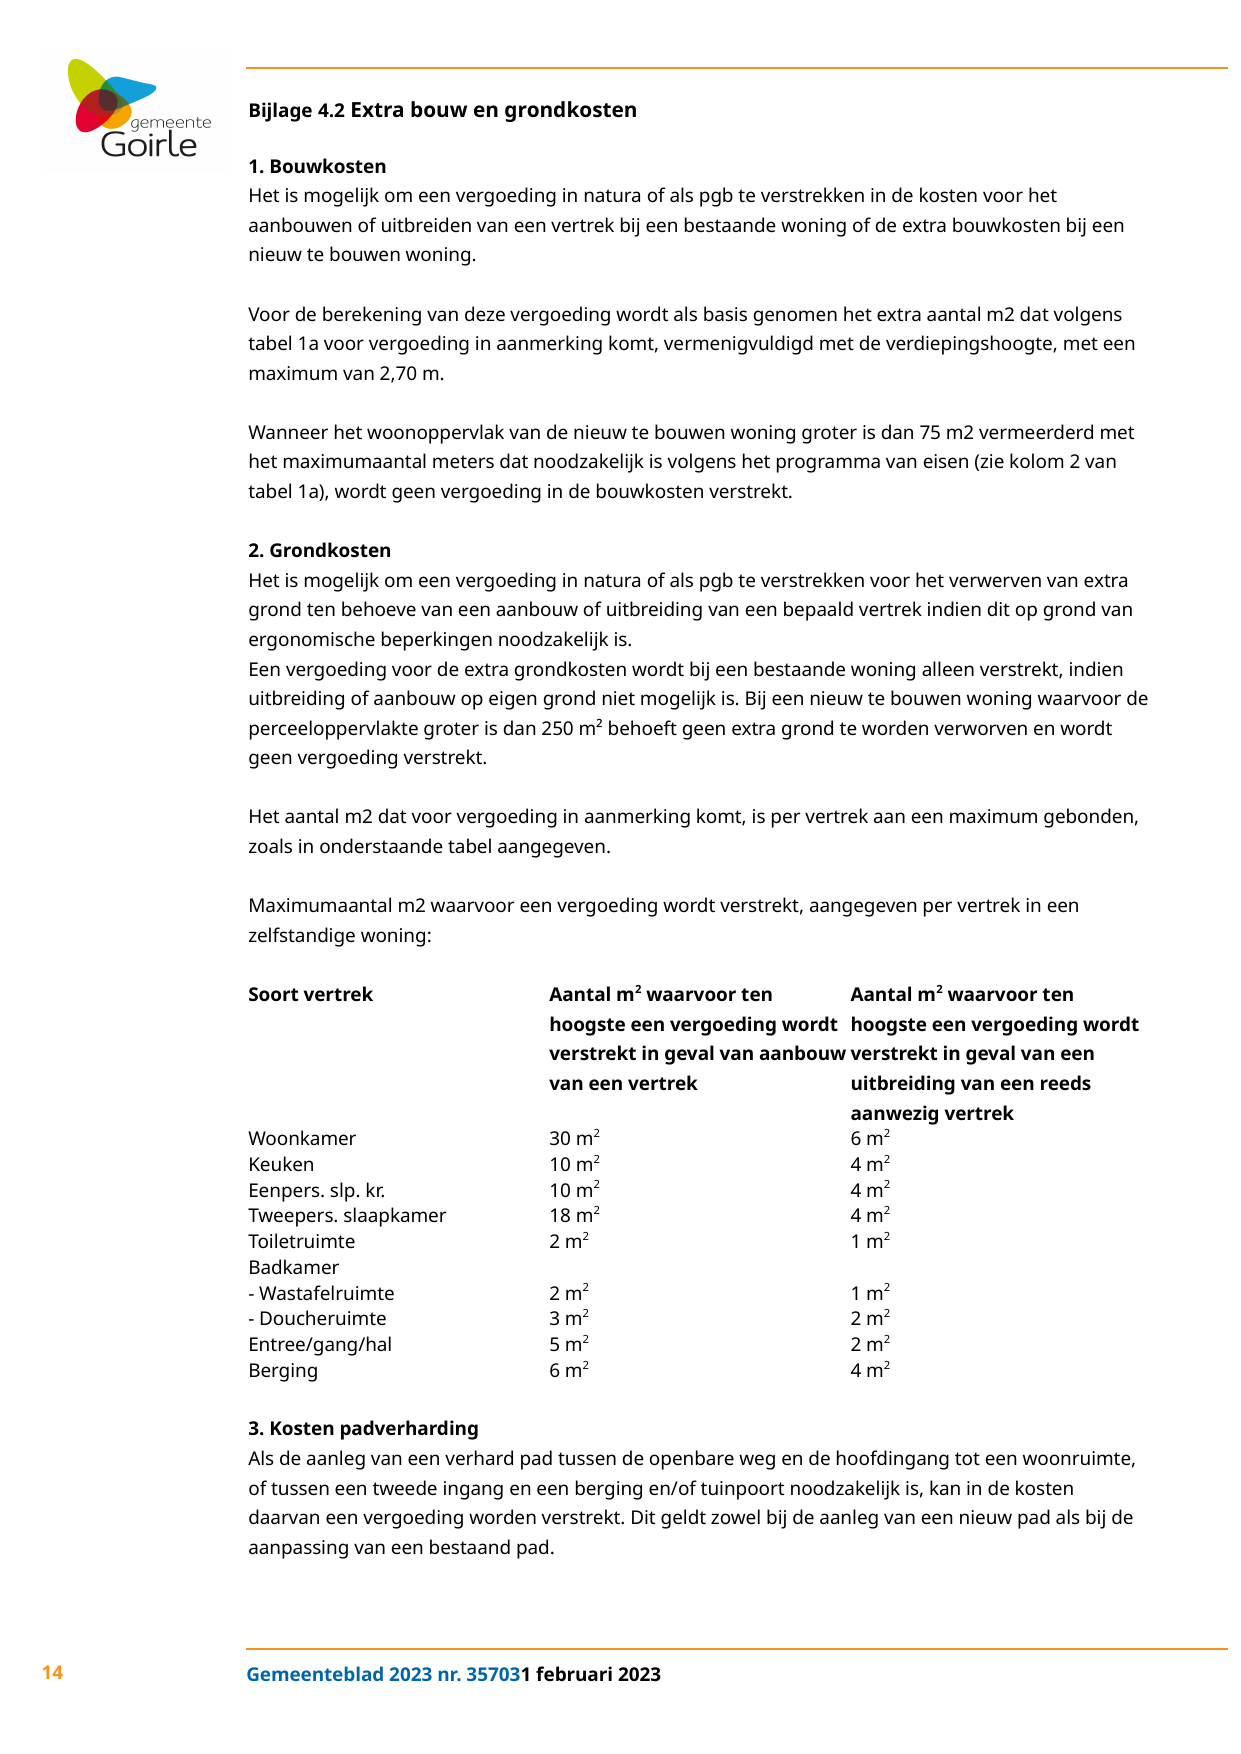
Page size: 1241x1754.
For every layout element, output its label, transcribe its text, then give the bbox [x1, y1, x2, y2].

table_cell 3 m2 [549, 1306, 850, 1331]
text Het aantal m2 dat voor vergoeding in aanmerking komt, is per vertrek aan een maximum gebonden, zoals in onderstaande tabel aangegeven. [248, 804, 1152, 859]
text Voor de berekening van deze vergoeding wordt als basis genomen het extra aantal m2 dat volgens tabel 1a voor vergoeding in aanmerking komt, vermenigvuldigd met de verdiepingshoogte, met een maximum van 2,70 m. [248, 301, 1152, 386]
table_header Aantal m2 waarvoor ten hoogste een vergoeding wordt verstrekt in geval van aanbouw van een vertrek [549, 981, 850, 1125]
table_cell 1 m2 [850, 1280, 1152, 1306]
table_cell 4 m2 [850, 1203, 1152, 1228]
table_cell 30 m2 [549, 1125, 850, 1151]
table_cell [850, 1254, 1152, 1280]
text 1. Bouwkosten [248, 153, 1152, 179]
table_cell Badkamer [248, 1254, 549, 1280]
picture [41, 47, 231, 172]
table_cell Woonkamer [248, 1125, 549, 1151]
table_header Soort vertrek [248, 981, 549, 1125]
table_cell 18 m2 [549, 1203, 850, 1228]
table_cell 10 m2 [549, 1177, 850, 1203]
table_cell 4 m2 [850, 1177, 1152, 1203]
table_cell 10 m2 [549, 1151, 850, 1177]
table_cell Eenpers. slp. kr. [248, 1177, 549, 1203]
table_cell 2 m2 [549, 1280, 850, 1306]
text Maximumaantal m2 waarvoor een vergoeding wordt verstrekt, aangegeven per vertrek in een zelfstandige woning: [248, 892, 1152, 948]
text Een vergoeding voor de extra grondkosten wordt bij een bestaande woning alleen verstrekt, indien uitbreiding of aanbouw op eigen grond niet mogelijk is. Bij een nieuw te bouwen woning waarvoor de perceeloppervlakte groter is dan 250 m² behoeft geen extra grond te worden verworven en wordt geen vergoeding verstrekt. [248, 656, 1152, 770]
text 2. Grondkosten [248, 537, 1152, 563]
table_cell Entree/gang/hal [248, 1331, 549, 1357]
table_cell Berging [248, 1357, 549, 1383]
table_cell ‑ Wastafelruimte [248, 1280, 549, 1306]
table_cell 5 m2 [549, 1331, 850, 1357]
table_cell Keuken [248, 1151, 549, 1177]
text Wanneer het woonoppervlak van de nieuw te bouwen woning groter is dan 75 m2 vermeerderd met het maximumaantal meters dat noodzakelijk is volgens het programma van eisen (zie kolom 2 van tabel 1a), wordt geen vergoeding in de bouwkosten verstrekt. [248, 419, 1152, 504]
text Bijlage 4.2 Extra bouw en grondkosten [248, 95, 1152, 123]
table_cell ‑ Doucheruimte [248, 1306, 549, 1331]
table_cell 4 m2 [850, 1357, 1152, 1383]
table_header Aantal m2 waarvoor ten hoogste een vergoeding wordt verstrekt in geval van een uitbreiding van een reeds aanwezig vertrek [850, 981, 1152, 1125]
table_cell 2 m2 [549, 1228, 850, 1254]
text Het is mogelijk om een vergoeding in natura of als pgb te verstrekken in de kosten voor het aanbouwen of uitbreiden van een vertrek bij een bestaande woning of de extra bouwkosten bij een nieuw te bouwen woning. [248, 182, 1152, 267]
table_cell Tweepers. slaapkamer [248, 1203, 549, 1228]
table_cell 2 m2 [850, 1331, 1152, 1357]
text Als de aanleg van een verhard pad tussen de openbare weg en de hoofdingang tot een woonruimte, of tussen een tweede ingang en een berging en/of tuinpoort noodzakelijk is, kan in de kosten daarvan een vergoeding worden verstrekt. Dit geldt zowel bij de aanleg van een nieuw pad als bij de aanpassing van een bestaand pad. [248, 1445, 1152, 1559]
text Het is mogelijk om een vergoeding in natura of als pgb te verstrekken voor het verwerven van extra grond ten behoeve van een aanbouw of uitbreiding van een bepaald vertrek indien dit op grond van ergonomische beperkingen noodzakelijk is. [248, 567, 1152, 652]
table_cell 1 m2 [850, 1228, 1152, 1254]
table_cell Toiletruimte [248, 1228, 549, 1254]
text 3. Kosten padverharding [248, 1416, 1152, 1441]
table_cell 6 m2 [850, 1125, 1152, 1151]
table_cell 2 m2 [850, 1306, 1152, 1331]
table_cell 4 m2 [850, 1151, 1152, 1177]
table_cell 6 m2 [549, 1357, 850, 1383]
table_cell [549, 1254, 850, 1280]
